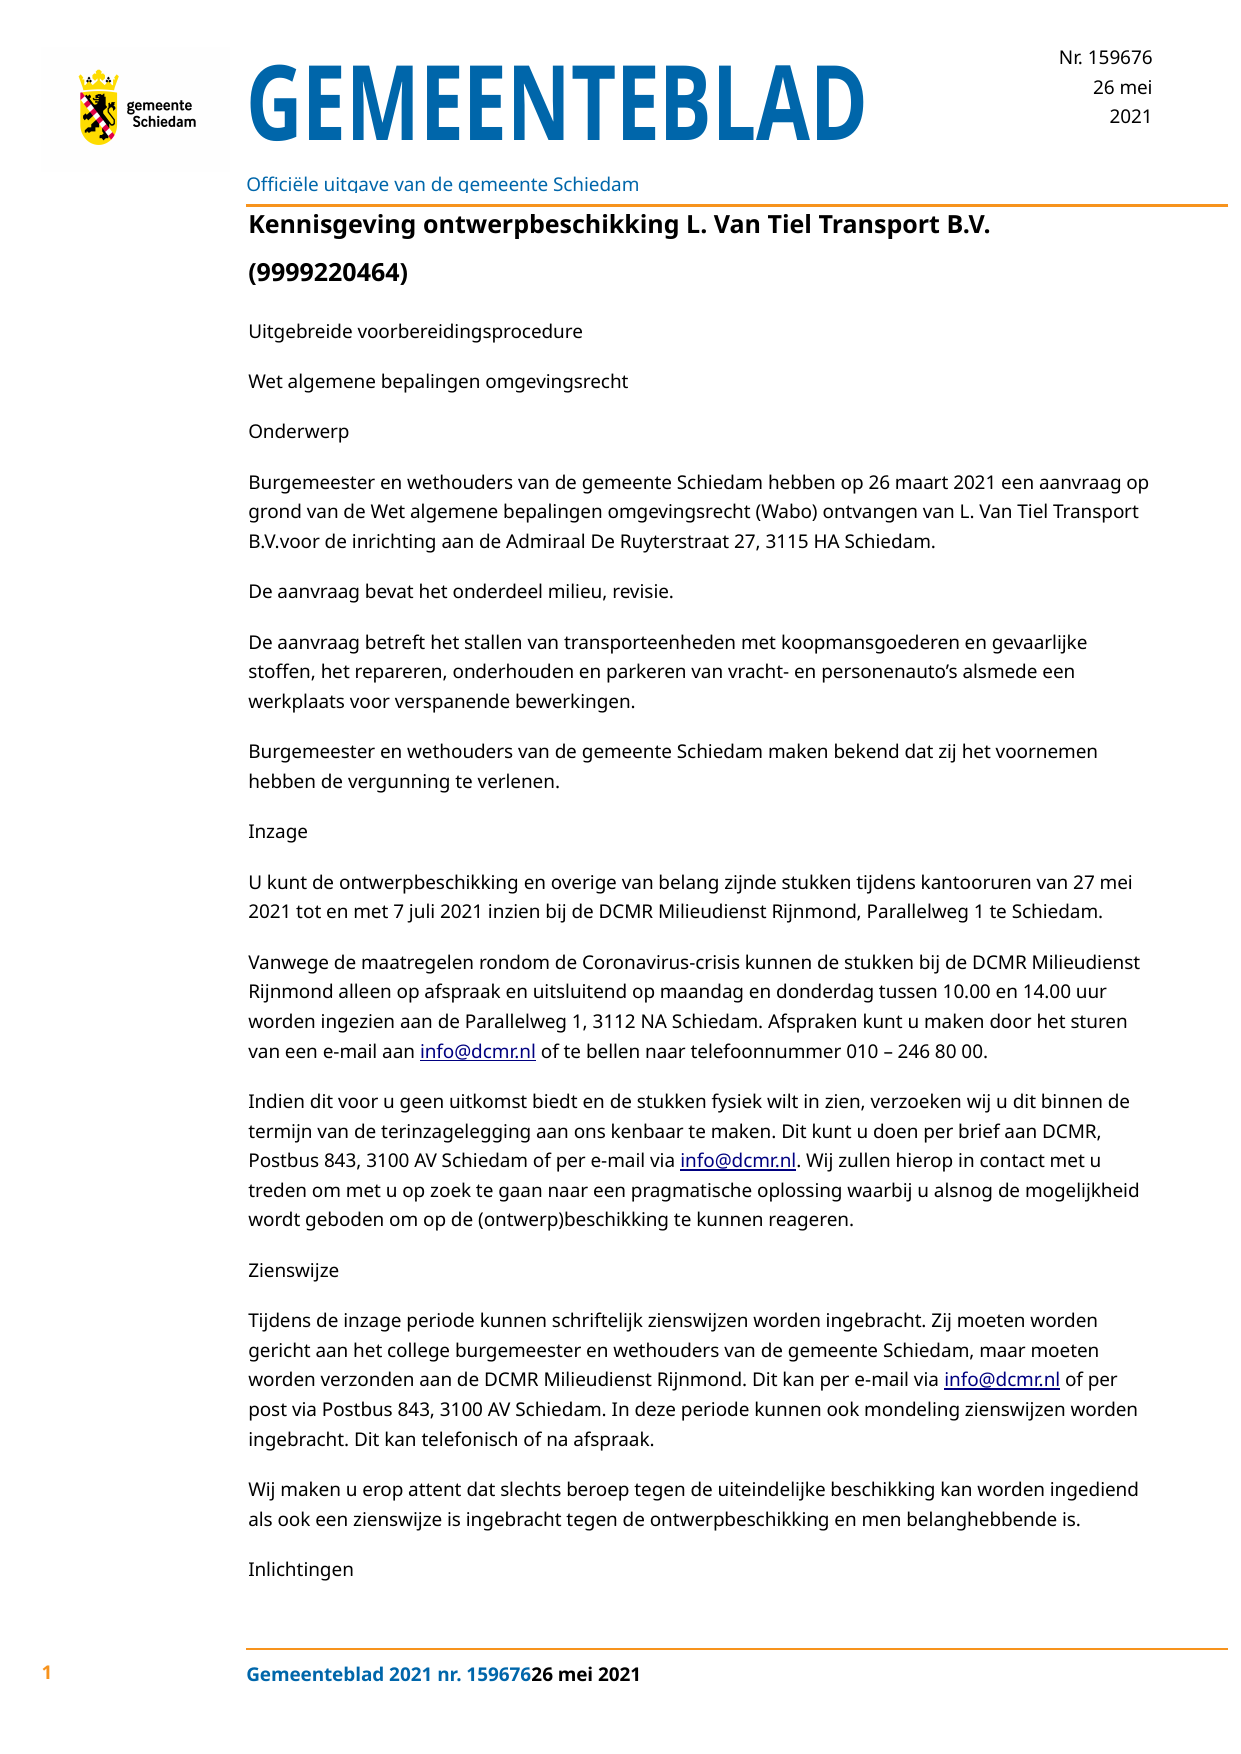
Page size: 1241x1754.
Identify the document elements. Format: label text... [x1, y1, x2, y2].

text Indien dit voor u geen uitkomst biedt en de stukken fysiek wilt in zien, verzoeken wij u dit binnen de termijn van de terinzagelegging aan ons kenbaar te maken. Dit kunt u doen per brief aan DCMR, Postbus 843, 3100 AV Schiedam of per e-mail via info@dcmr.nl. Wij zullen hierop in contact met u treden om met u op zoek te gaan naar een pragmatische oplossing waarbij u alsnog de mogelijkheid wordt geboden om op de (ontwerp)beschikking te kunnen reageren. [248, 1088, 1152, 1232]
text Zienswijze [248, 1257, 1152, 1283]
text De aanvraag betreft het stallen van transporteenheden met koopmansgoederen en gevaarlijke stoffen, het repareren, onderhouden en parkeren van vracht- en personenauto’s alsmede een werkplaats voor verspanende bewerkingen. [248, 629, 1152, 714]
text Wij maken u erop attent dat slechts beroep tegen de uiteindelijke beschikking kan worden ingediend als ook een zienswijze is ingebracht tegen de ontwerpbeschikking en men belanghebbende is. [248, 1476, 1152, 1532]
text De aanvraag bevat het onderdeel milieu, revisie. [248, 579, 1152, 604]
text Onderwerp [248, 419, 1152, 444]
text Vanwege de maatregelen rondom de Coronavirus-crisis kunnen de stukken bij de DCMR Milieudienst Rijnmond alleen op afspraak en uitsluitend op maandag en donderdag tussen 10.00 en 14.00 uur worden ingezien aan de Parallelweg 1, 3112 NA Schiedam. Afspraken kunt u maken door het sturen van een e-mail aan info@dcmr.nl of te bellen naar telefoonnummer 010 – 246 80 00. [248, 949, 1152, 1064]
text Inlichtingen [248, 1556, 1152, 1582]
text U kunt de ontwerpbeschikking en overige van belang zijnde stukken tijdens kantooruren van 27 mei 2021 tot en met 7 juli 2021 inzien bij de DCMR Milieudienst Rijnmond, Parallelweg 1 te Schiedam. [248, 869, 1152, 924]
text Inzage [248, 819, 1152, 844]
text Burgemeester en wethouders van de gemeente Schiedam maken bekend dat zij het voornemen hebben de vergunning te verlenen. [248, 739, 1152, 794]
text Kennisgeving ontwerpbeschikking L. Van Tiel Transport B.V. (9999220464) [248, 207, 1152, 288]
text Wet algemene bepalingen omgevingsrecht [248, 368, 1152, 394]
picture [41, 47, 231, 172]
text Tijdens de inzage periode kunnen schriftelijk zienswijzen worden ingebracht. Zij moeten worden gericht aan het college burgemeester en wethouders van de gemeente Schiedam, maar moeten worden verzonden aan de DCMR Milieudienst Rijnmond. Dit kan per e-mail via info@dcmr.nl of per post via Postbus 843, 3100 AV Schiedam. In deze periode kunnen ook mondeling zienswijzen worden ingebracht. Dit kan telefonisch of na afspraak. [248, 1307, 1152, 1452]
text Burgemeester en wethouders van de gemeente Schiedam hebben op 26 maart 2021 een aanvraag op grond van de Wet algemene bepalingen omgevingsrecht (Wabo) ontvangen van L. Van Tiel Transport B.V.voor de inrichting aan de Admiraal De Ruyterstraat 27, 3115 HA Schiedam. [248, 469, 1152, 554]
text Uitgebreide voorbereidingsprocedure [248, 318, 1152, 344]
